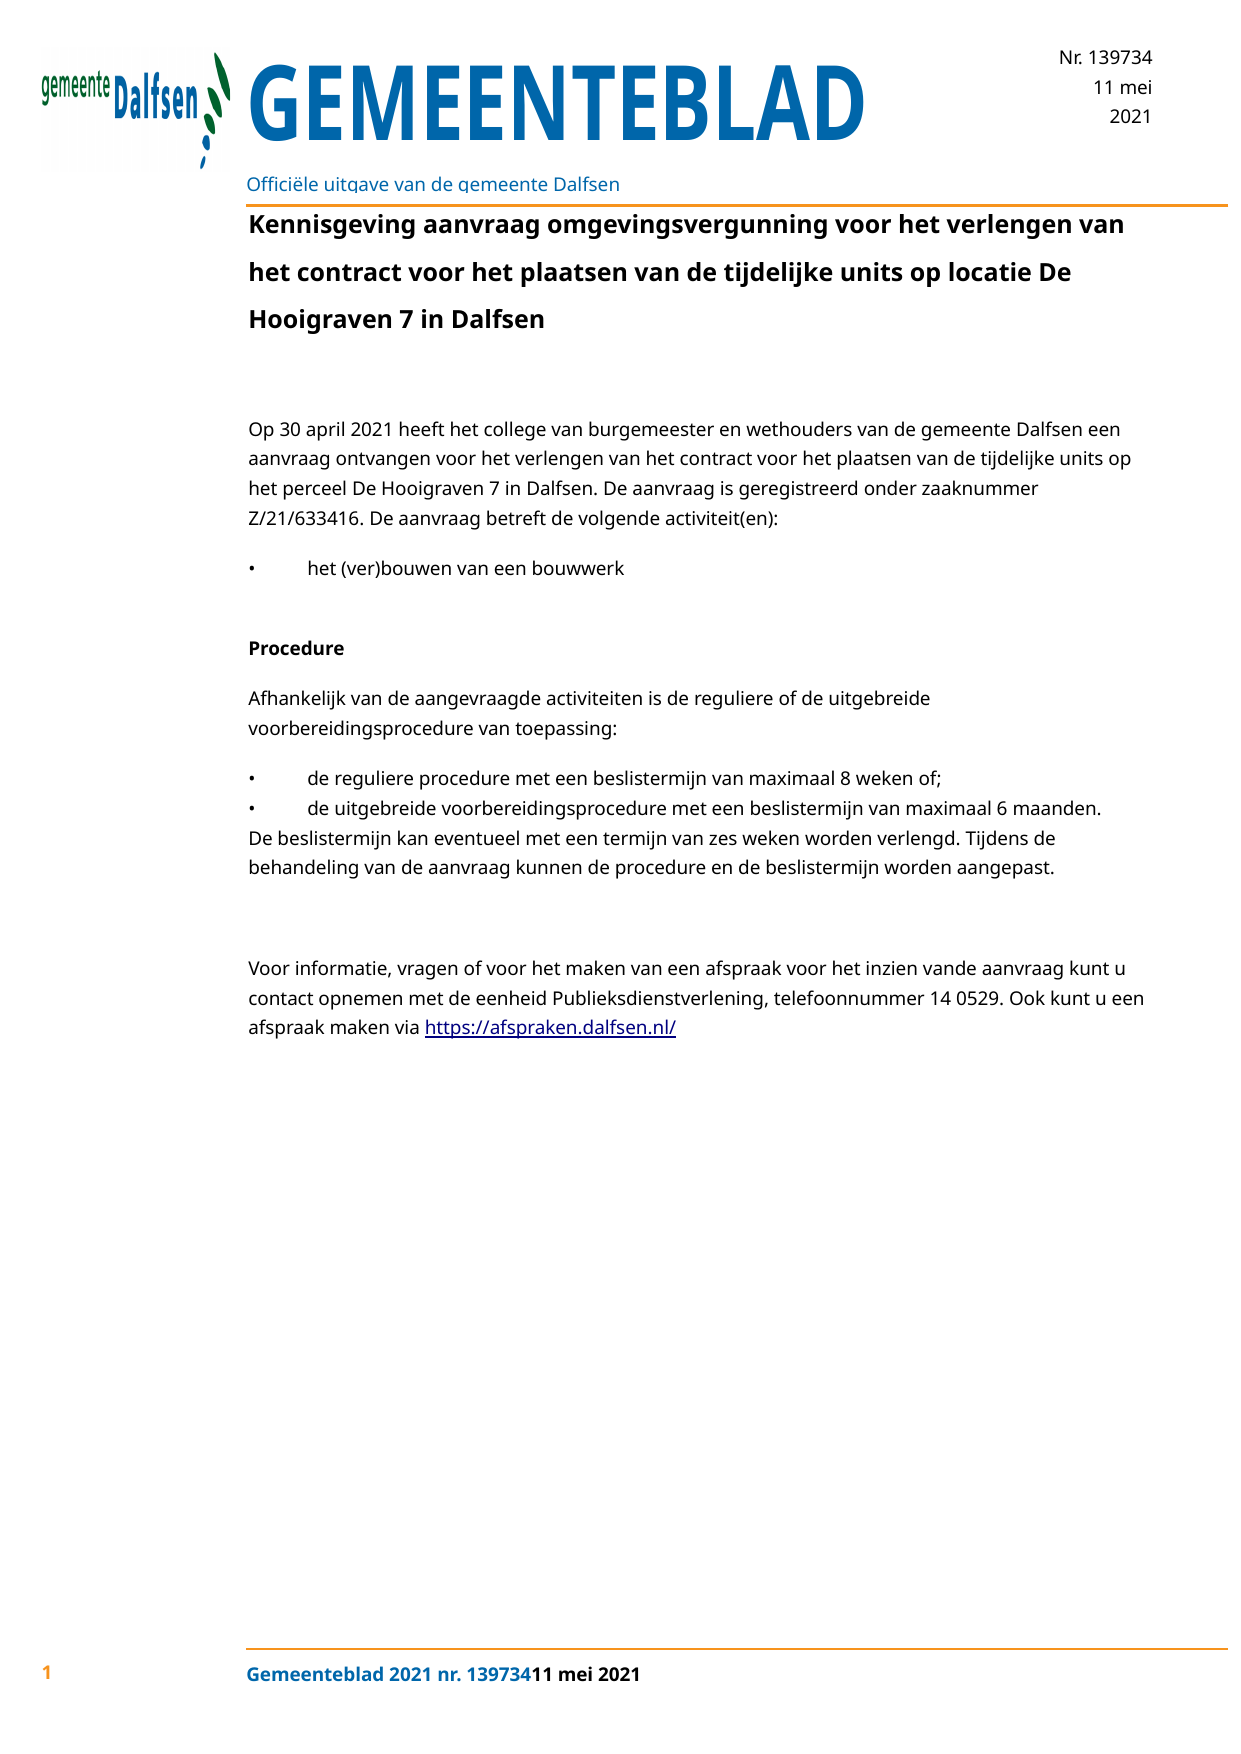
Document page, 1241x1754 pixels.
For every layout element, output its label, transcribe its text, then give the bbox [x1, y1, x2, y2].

list het (ver)bouwen van een bouwwerk [248, 555, 1152, 581]
list de uitgebreide voorbereidingsprocedure met een beslistermijn van maximaal 6 maanden. [248, 795, 1152, 821]
picture [41, 47, 231, 172]
text Op 30 april 2021 heeft het college van burgemeester en wethouders van de gemeente Dalfsen een aanvraag ontvangen voor het verlengen van het contract voor het plaatsen van de tijdelijke units op het perceel De Hooigraven 7 in Dalfsen. De aanvraag is geregistreerd onder zaaknummer Z/21/633416. De aanvraag betreft de volgende activiteit(en): [248, 416, 1152, 530]
text Afhankelijk van de aangevraagde activiteiten is de reguliere of de uitgebreide voorbereidingsprocedure van toepassing: [248, 686, 1152, 741]
list de reguliere procedure met een beslistermijn van maximaal 8 weken of; [248, 766, 1152, 791]
text Kennisgeving aanvraag omgevingsvergunning voor het verlengen van het contract voor het plaatsen van de tijdelijke units op locatie De Hooigraven 7 in Dalfsen [248, 207, 1152, 336]
text Voor informatie, vragen of voor het maken van een afspraak voor het inzien vande aanvraag kunt u contact opnemen met de eenheid Publieksdienstverlening, telefoonnummer 14 0529. Ook kunt u een afspraak maken via https://afspraken.dalfsen.nl/ [248, 955, 1152, 1040]
text De beslistermijn kan eventueel met een termijn van zes weken worden verlengd. Tijdens de behandeling van de aanvraag kunnen de procedure en de beslistermijn worden aangepast. [248, 825, 1152, 880]
text Procedure [248, 635, 1152, 661]
